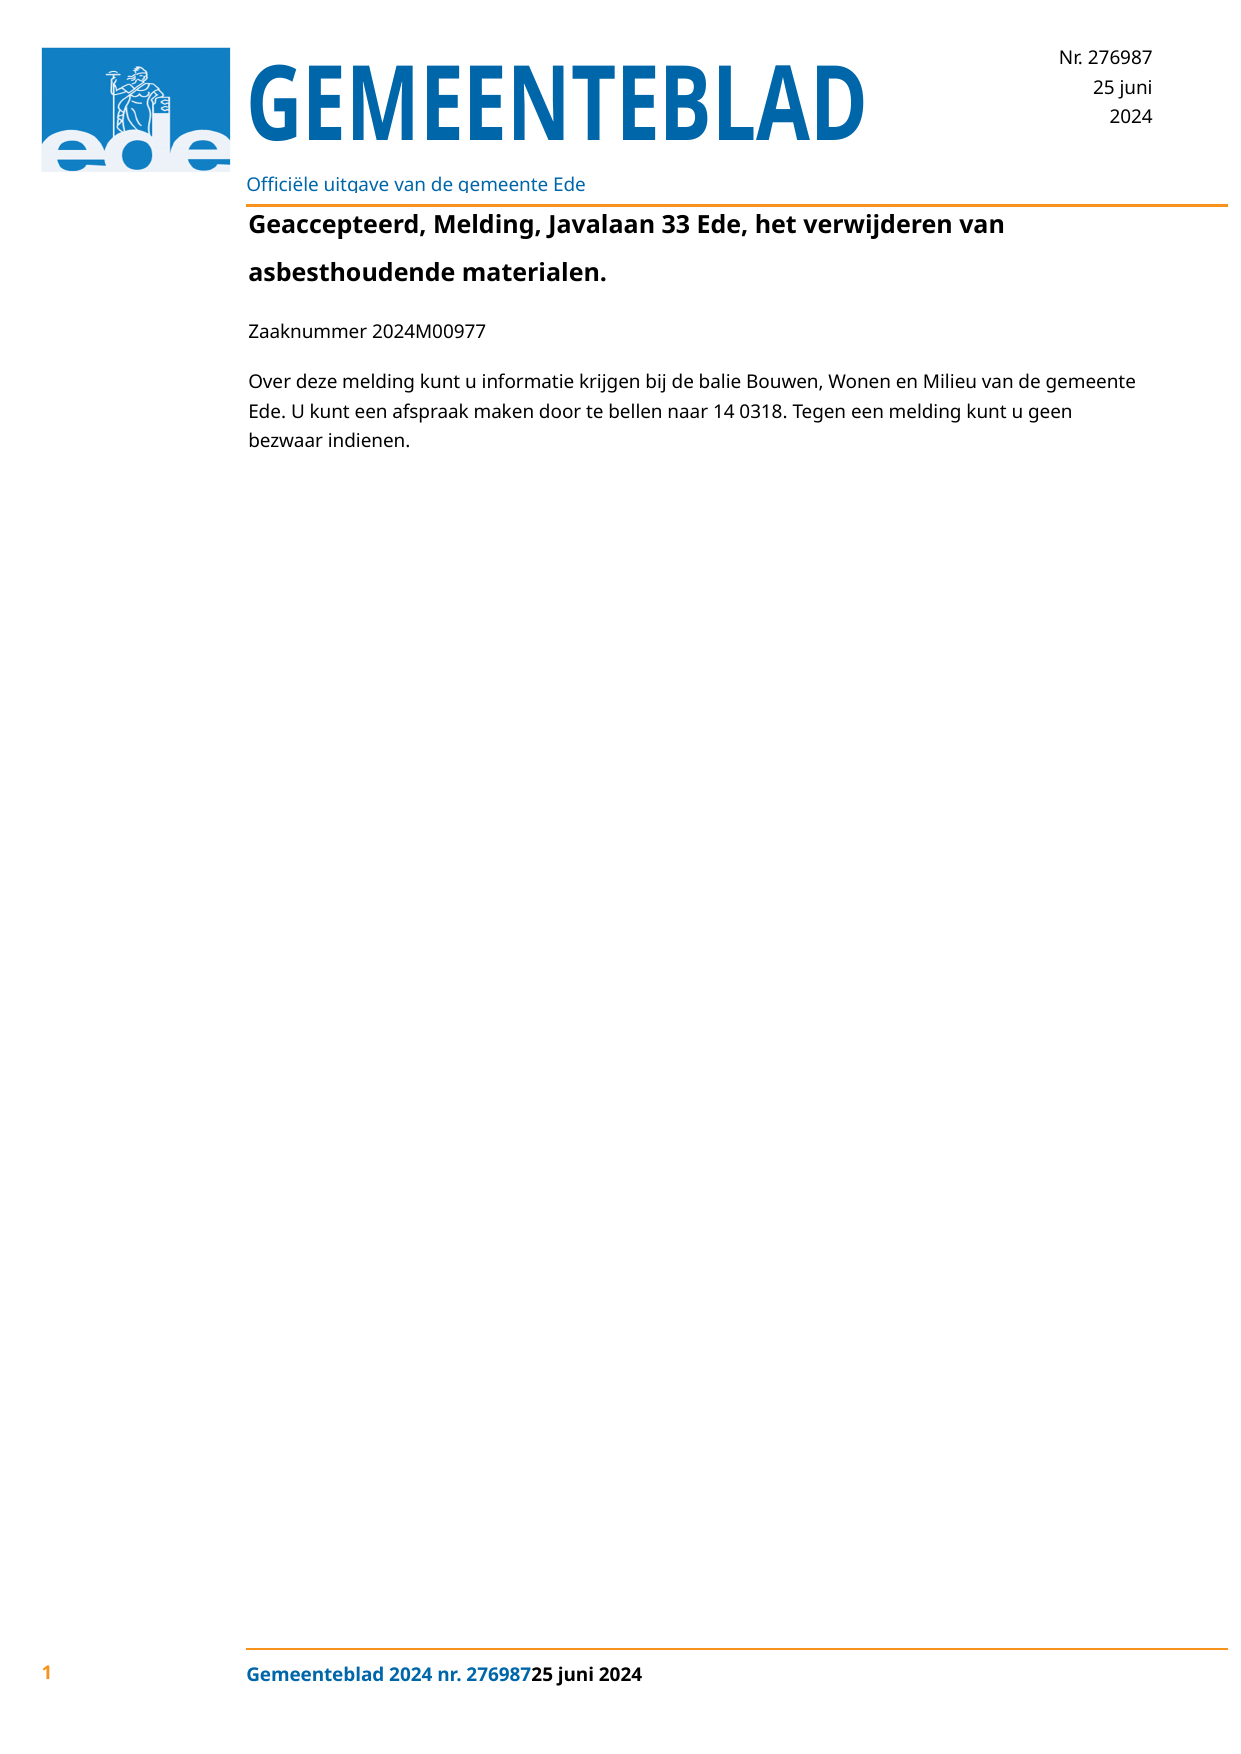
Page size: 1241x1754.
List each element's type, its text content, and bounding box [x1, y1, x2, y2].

text Geaccepteerd, Melding, Javalaan 33 Ede, het verwijderen van asbesthoudende materialen. [248, 207, 1152, 288]
text Over deze melding kunt u informatie krijgen bij de balie Bouwen, Wonen en Milieu van de gemeente Ede. U kunt een afspraak maken door te bellen naar 14 0318. Tegen een melding kunt u geen bezwaar indienen. [248, 368, 1152, 453]
picture [41, 47, 231, 172]
text Zaaknummer 2024M00977 [248, 318, 1152, 344]
